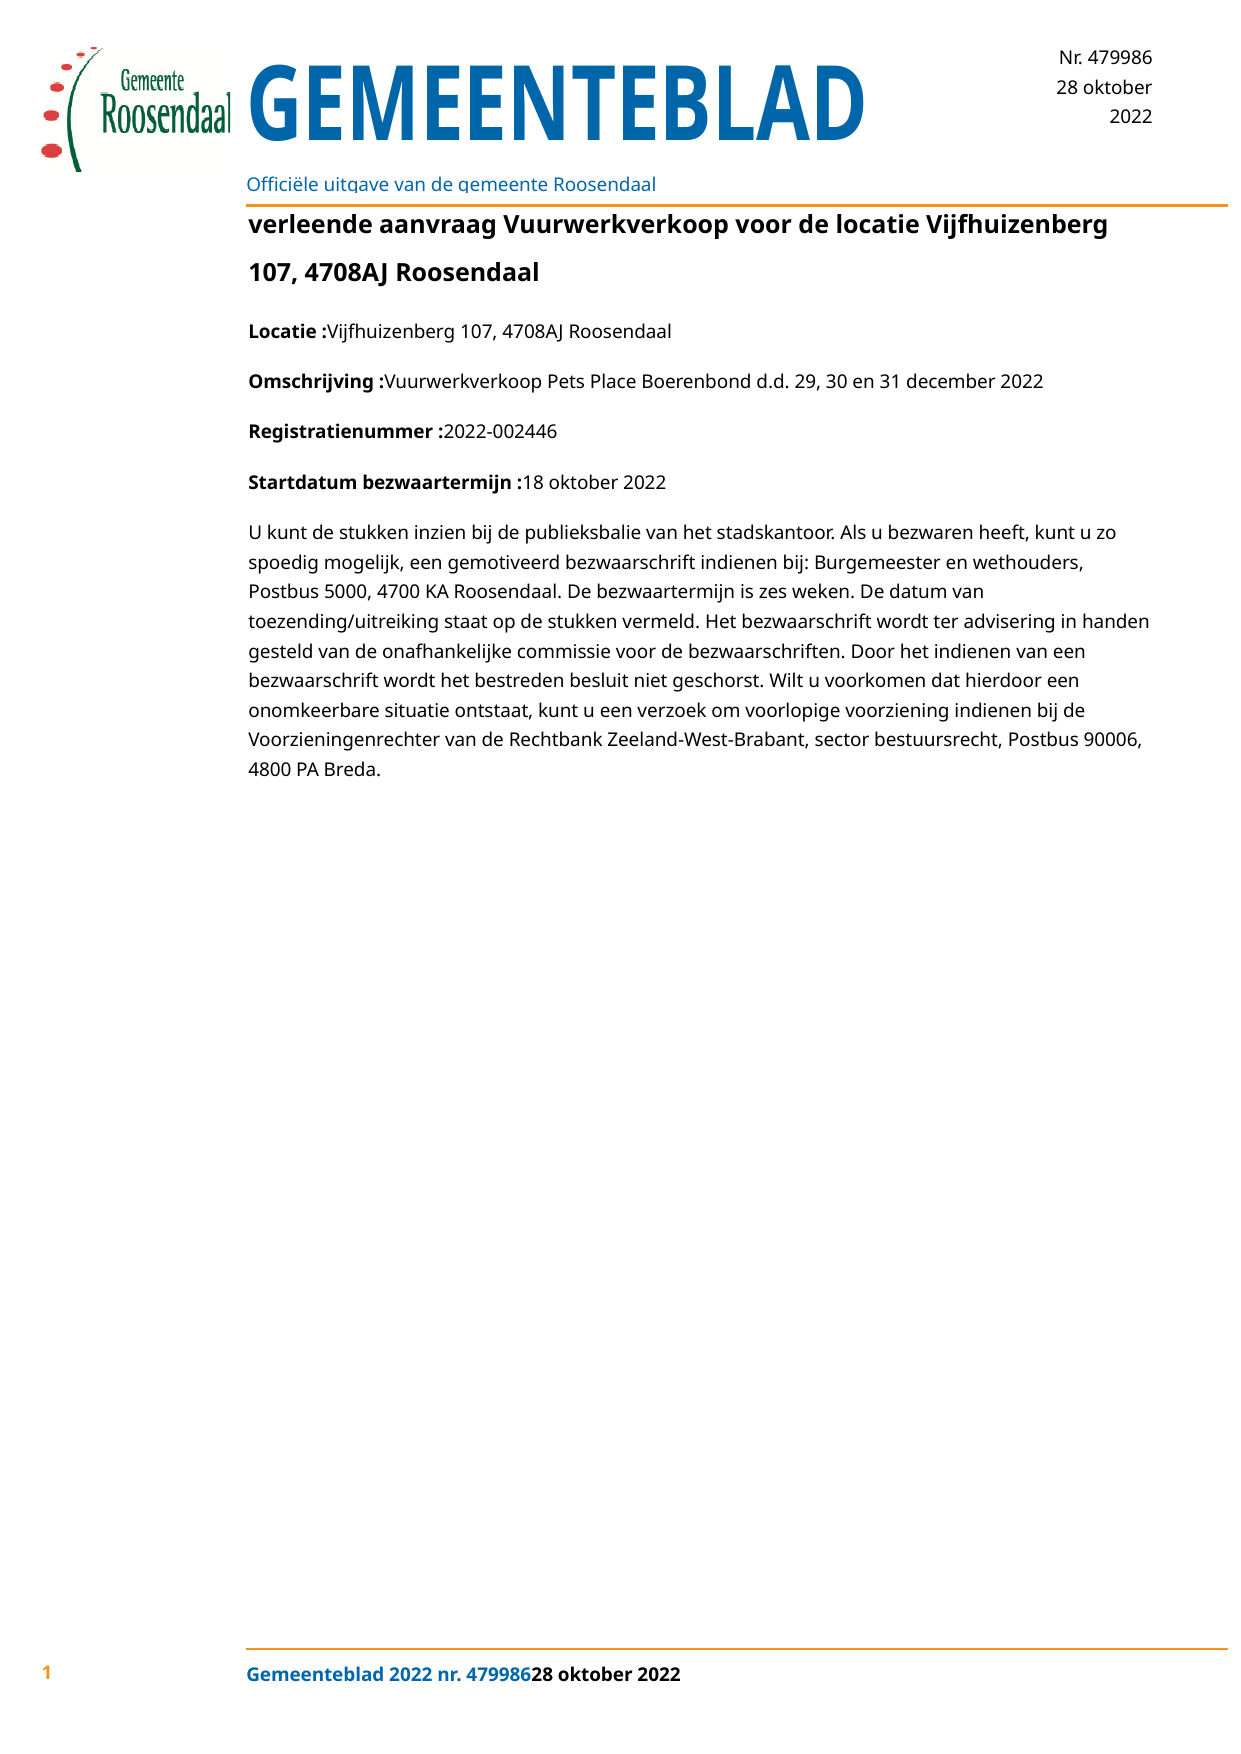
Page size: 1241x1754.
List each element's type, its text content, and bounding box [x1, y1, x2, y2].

text Registratienummer :2022-002446 [248, 419, 1152, 444]
text Omschrijving :Vuurwerkverkoop Pets Place Boerenbond d.d. 29, 30 en 31 december 2022 [248, 368, 1152, 394]
text Locatie :Vijfhuizenberg 107, 4708AJ Roosendaal [248, 318, 1152, 344]
text Startdatum bezwaartermijn :18 oktober 2022 [248, 469, 1152, 495]
text U kunt de stukken inzien bij de publieksbalie van het stadskantoor. Als u bezwaren heeft, kunt u zo spoedig mogelijk, een gemotiveerd bezwaarschrift indienen bij: Burgemeester en wethouders, Postbus 5000, 4700 KA Roosendaal. De bezwaartermijn is zes weken. De datum van toezending/uitreiking staat op de stukken vermeld. Het bezwaarschrift wordt ter advisering in handen gesteld van de onafhankelijke commissie voor de bezwaarschriften. Door het indienen van een bezwaarschrift wordt het bestreden besluit niet geschorst. Wilt u voorkomen dat hierdoor een onomkeerbare situatie ontstaat, kunt u een verzoek om voorlopige voorziening indienen bij de Voorzieningenrechter van de Rechtbank Zeeland-West-Brabant, sector bestuursrecht, Postbus 90006, 4800 PA Breda. [248, 519, 1152, 782]
text verleende aanvraag Vuurwerkverkoop voor de locatie Vijfhuizenberg 107, 4708AJ Roosendaal [248, 207, 1152, 288]
picture [41, 47, 231, 172]
